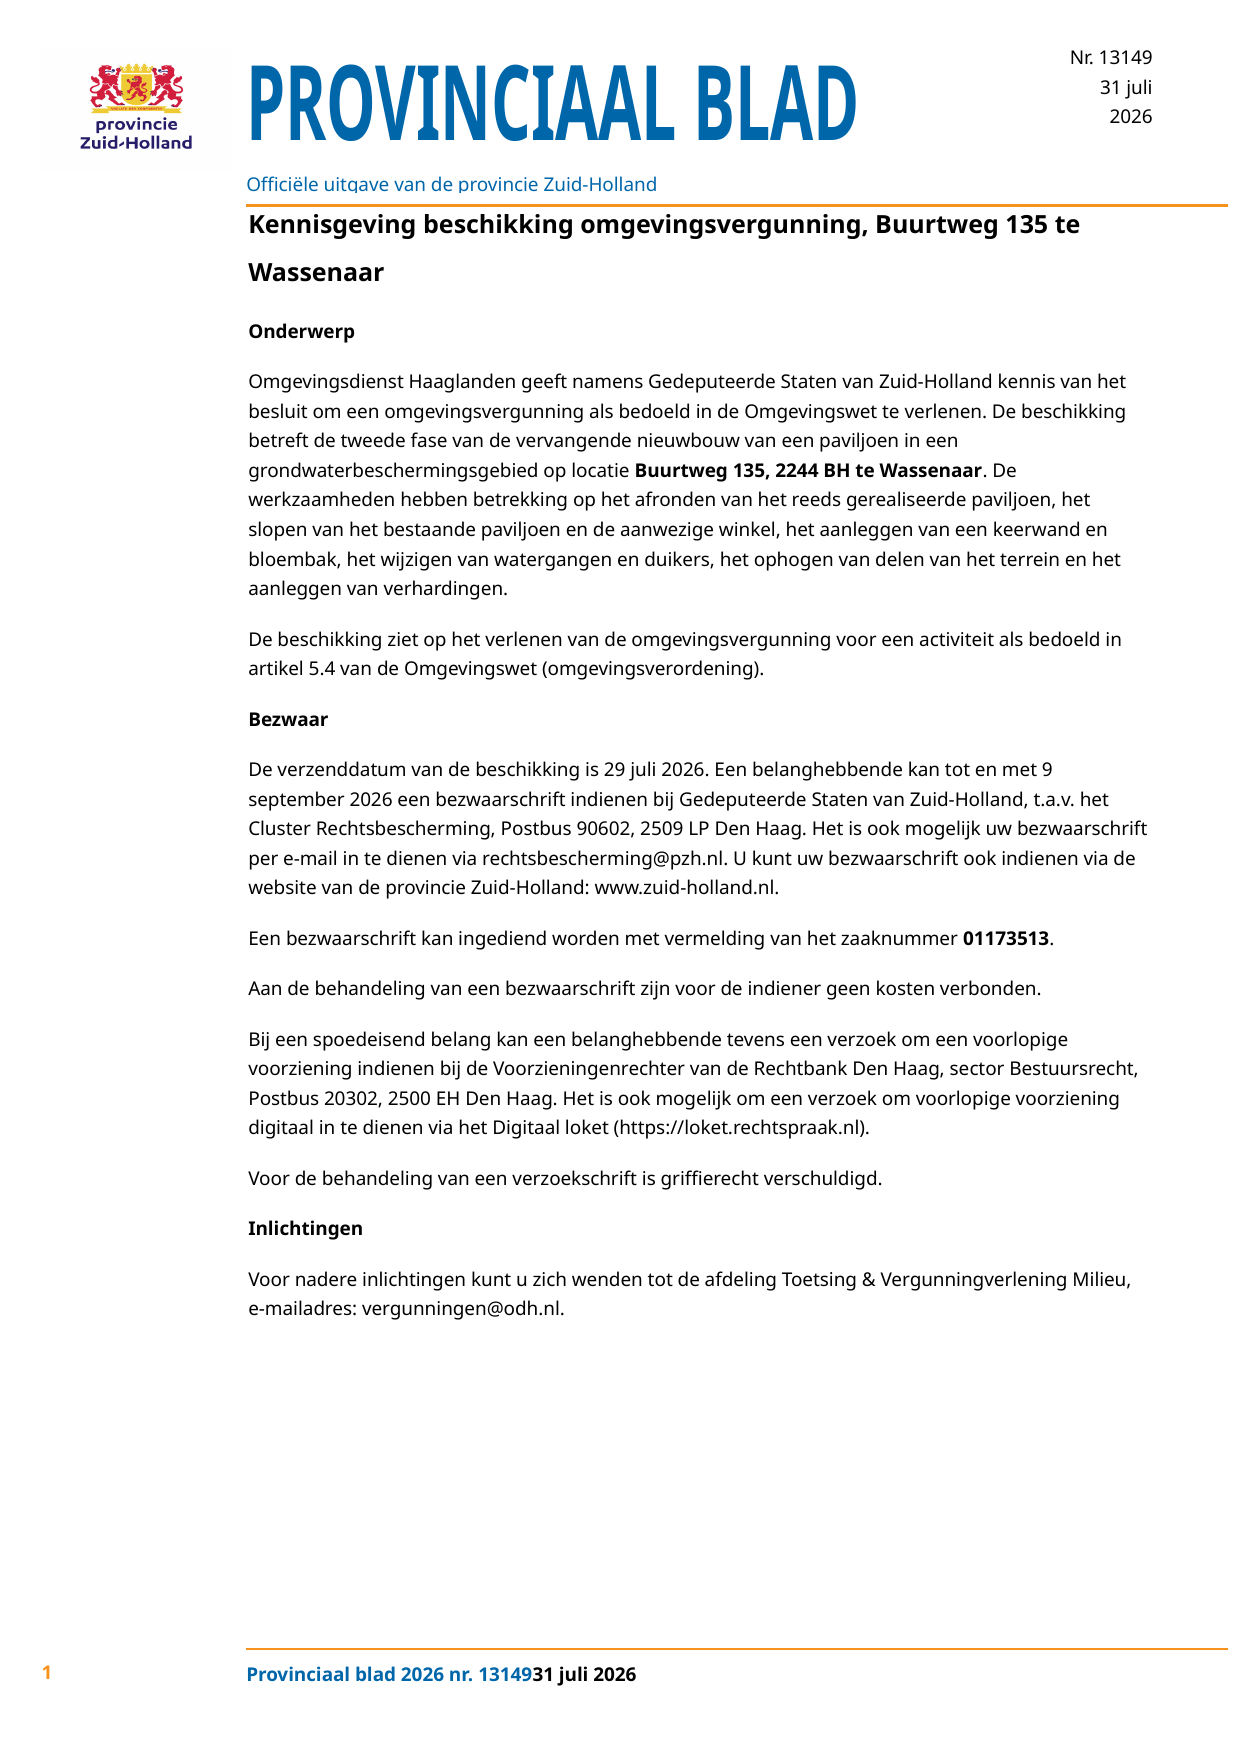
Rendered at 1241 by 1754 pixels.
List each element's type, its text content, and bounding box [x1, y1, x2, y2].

text Onderwerp [248, 318, 1152, 344]
text Inlichtingen [248, 1215, 1152, 1241]
text De beschikking ziet op het verlenen van de omgevingsvergunning voor een activiteit als bedoeld in artikel 5.4 van de Omgevingswet (omgevingsverordening). [248, 626, 1152, 681]
text De verzenddatum van de beschikking is 29 juli 2026. Een belanghebbende kan tot en met 9 september 2026 een bezwaarschrift indienen bij Gedeputeerde Staten van Zuid-Holland, t.a.v. het Cluster Rechtsbescherming, Postbus 90602, 2509 LP Den Haag. Het is ook mogelijk uw bezwaarschrift per e-mail in te dienen via rechtsbescherming@pzh.nl. U kunt uw bezwaarschrift ook indienen via de website van de provincie Zuid-Holland: www.zuid-holland.nl. [248, 756, 1152, 900]
picture [41, 47, 231, 172]
text Voor de behandeling van een verzoekschrift is griffierecht verschuldigd. [248, 1165, 1152, 1191]
text Bezwaar [248, 706, 1152, 732]
text Bij een spoedeisend belang kan een belanghebbende tevens een verzoek om een voorlopige voorziening indienen bij de Voorzieningenrechter van de Rechtbank Den Haag, sector Bestuursrecht, Postbus 20302, 2500 EH Den Haag. Het is ook mogelijk om een verzoek om voorlopige voorziening digitaal in te dienen via het Digitaal loket (https://loket.rechtspraak.nl). [248, 1026, 1152, 1140]
text Kennisgeving beschikking omgevingsvergunning, Buurtweg 135 te Wassenaar [248, 207, 1152, 288]
text Een bezwaarschrift kan ingediend worden met vermelding van het zaaknummer 01173513. [248, 925, 1152, 951]
text Omgevingsdienst Haaglanden geeft namens Gedeputeerde Staten van Zuid-Holland kennis van het besluit om een omgevingsvergunning als bedoeld in de Omgevingswet te verlenen. De beschikking betreft de tweede fase van de vervangende nieuwbouw van een paviljoen in een grondwaterbeschermingsgebied op locatie Buurtweg 135, 2244 BH te Wassenaar. De werkzaamheden hebben betrekking op het afronden van het reeds gerealiseerde paviljoen, het slopen van het bestaande paviljoen en de aanwezige winkel, het aanleggen van een keerwand en bloembak, het wijzigen van watergangen en duikers, het ophogen van delen van het terrein en het aanleggen van verhardingen. [248, 368, 1152, 601]
text Aan de behandeling van een bezwaarschrift zijn voor de indiener geen kosten verbonden. [248, 975, 1152, 1001]
text Voor nadere inlichtingen kunt u zich wenden tot de afdeling Toetsing & Vergunningverlening Milieu, e-mailadres: vergunningen@odh.nl. [248, 1266, 1152, 1321]
